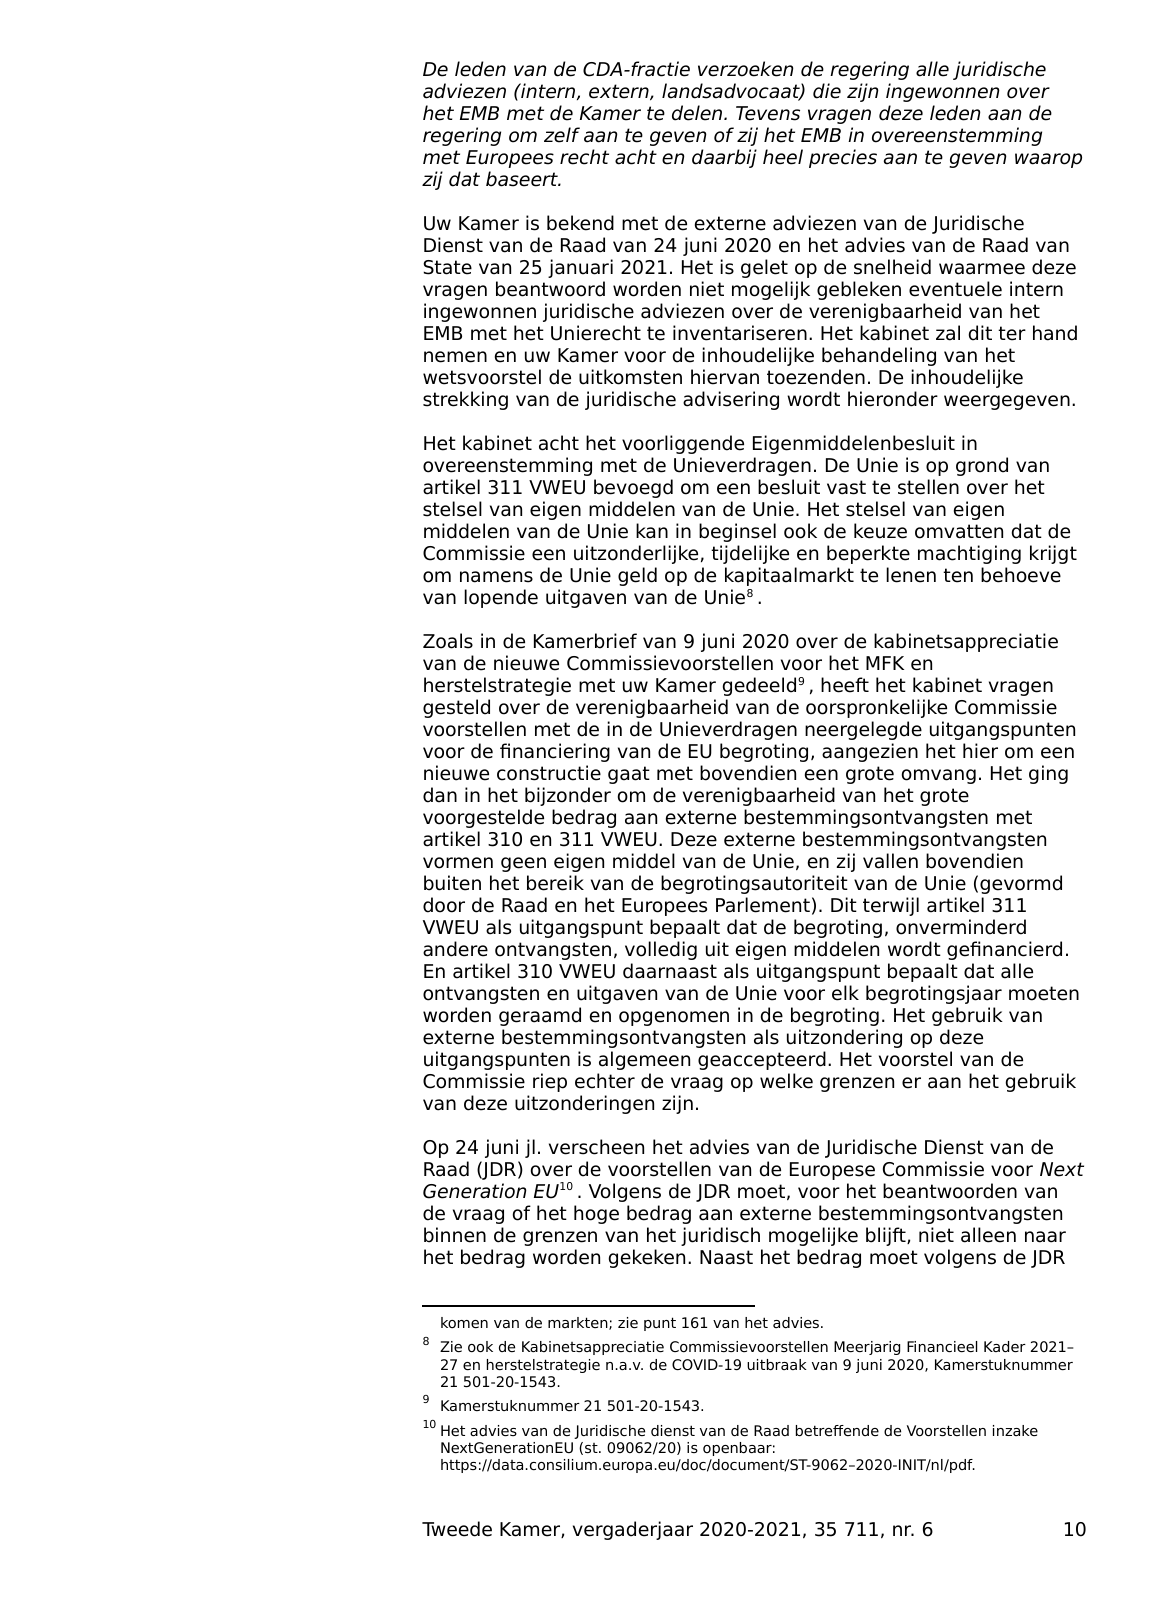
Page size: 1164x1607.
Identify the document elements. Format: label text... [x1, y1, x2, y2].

text Kamerstuknummer 21 501-20-1543. [422, 1393, 1087, 1416]
text De leden van de CDA-fractie verzoeken de regering alle juridische adviezen (intern, extern, landsadvocaat) die zijn ingewonnen over het EMB met de Kamer te delen. Tevens vragen deze leden aan de regering om zelf aan te geven of zij het EMB in overeenstemming met Europees recht acht en daarbij heel precies aan te geven waarop zij dat baseert. [422, 59, 1087, 191]
text Zie ook de Kabinetsappreciatie Commissievoorstellen Meerjarig Financieel Kader 2021–27 en herstelstrategie n.a.v. de COVID-19 uitbraak van 9 juni 2020, Kamerstuknummer 21 501-20-1543. [422, 1335, 1087, 1391]
text Het kabinet acht het voorliggende Eigenmiddelenbesluit in overeenstemming met de Unieverdragen. De Unie is op grond van artikel 311 VWEU bevoegd om een besluit vast te stellen over het stelsel van eigen middelen van de Unie. Het stelsel van eigen middelen van de Unie kan in beginsel ook de keuze omvatten dat de Commissie een uitzonderlijke, tijdelijke en beperkte machtiging krijgt om namens de Unie geld op de kapitaalmarkt te lenen ten behoeve van lopende uitgaven van de Unie. [422, 433, 1087, 609]
text Uw Kamer is bekend met de externe adviezen van de Juridische Dienst van de Raad van 24 juni 2020 en het advies van de Raad van State van 25 januari 2021. Het is gelet op de snelheid waarmee deze vragen beantwoord worden niet mogelijk gebleken eventuele intern ingewonnen juridische adviezen over de verenigbaarheid van het EMB met het Unierecht te inventariseren. Het kabinet zal dit ter hand nemen en uw Kamer voor de inhoudelijke behandeling van het wetsvoorstel de uitkomsten hiervan toezenden. De inhoudelijke strekking van de juridische advisering wordt hieronder weergegeven. [422, 213, 1087, 411]
text Op 24 juni jl. verscheen het advies van de Juridische Dienst van de Raad (JDR) over de voorstellen van de Europese Commissie voor Next Generation EU. Volgens de JDR moet, voor het beantwoorden van de vraag of het hoge bedrag aan externe bestemmingsontvangsten binnen de grenzen van het juridisch mogelijke blijft, niet alleen naar het bedrag worden gekeken. Naast het bedrag moet volgens de JDR [422, 1137, 1087, 1269]
text Zoals in de Kamerbrief van 9 juni 2020 over de kabinetsappreciatie van de nieuwe Commissievoorstellen voor het MFK en herstelstrategie met uw Kamer gedeeld, heeft het kabinet vragen gesteld over de verenigbaarheid van de oorspronkelijke Commissie voorstellen met de in de Unieverdragen neergelegde uitgangspunten voor de financiering van de EU begroting, aangezien het hier om een nieuwe constructie gaat met bovendien een grote omvang. Het ging dan in het bijzonder om de verenigbaarheid van het grote voorgestelde bedrag aan externe bestemmingsontvangsten met artikel 310 en 311 VWEU. Deze externe bestemmingsontvangsten vormen geen eigen middel van de Unie, en zij vallen bovendien buiten het bereik van de begrotingsautoriteit van de Unie (gevormd door de Raad en het Europees Parlement). Dit terwijl artikel 311 VWEU als uitgangspunt bepaalt dat de begroting, onverminderd andere ontvangsten, volledig uit eigen middelen wordt gefinancierd. En artikel 310 VWEU daarnaast als uitgangspunt bepaalt dat alle ontvangsten en uitgaven van de Unie voor elk begrotingsjaar moeten worden geraamd en opgenomen in de begroting. Het gebruik van externe bestemmingsontvangsten als uitzondering op deze uitgangspunten is algemeen geaccepteerd. Het voorstel van de Commissie riep echter de vraag op welke grenzen er aan het gebruik van deze uitzonderingen zijn. [422, 631, 1087, 1115]
text Het advies van de Juridische dienst van de Raad betreffende de Voorstellen inzake NextGenerationEU (st. 09062/20) is openbaar: https://data.consilium.europa.eu/doc/document/ST-9062–2020-INIT/nl/pdf. [422, 1418, 1087, 1474]
text komen van de markten; zie punt 161 van het advies. [422, 1315, 1087, 1332]
